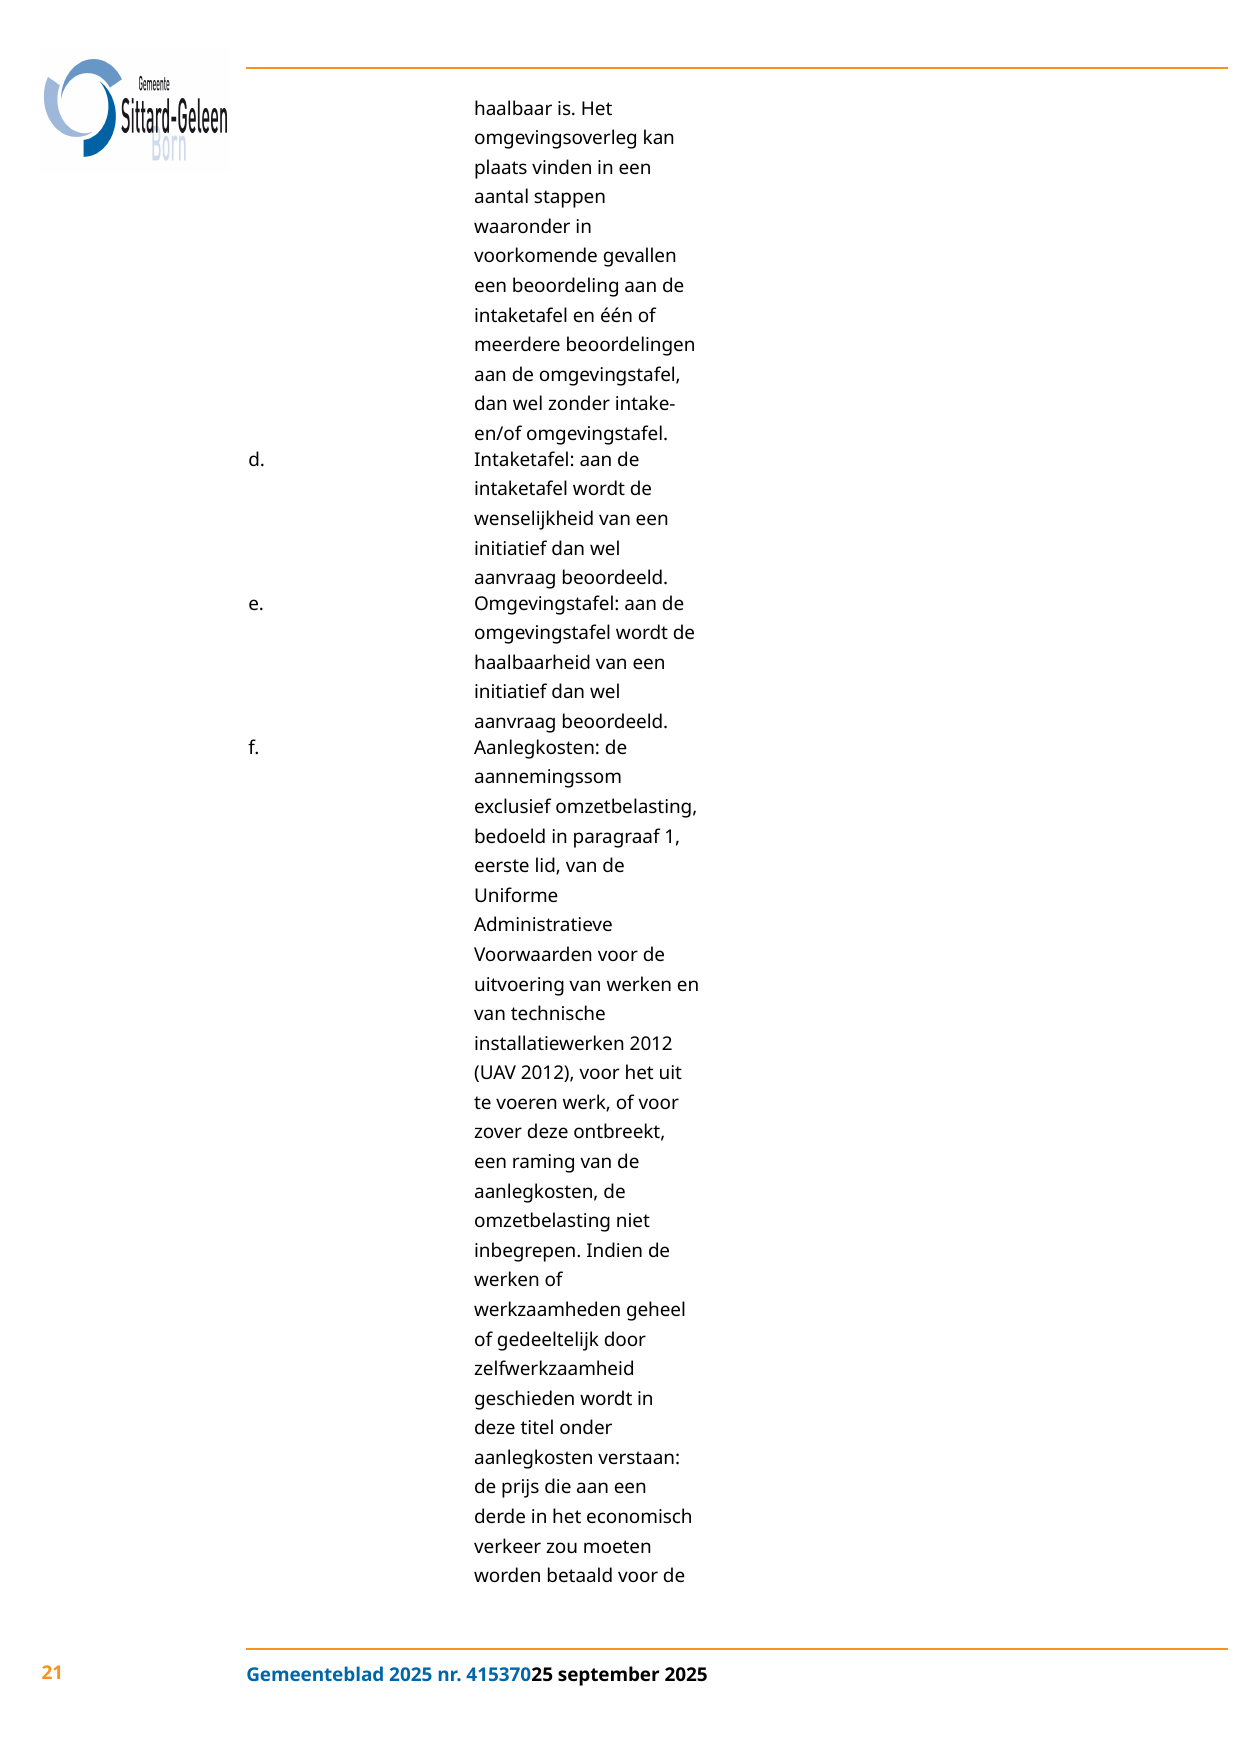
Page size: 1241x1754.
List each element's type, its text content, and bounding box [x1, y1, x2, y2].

table_cell [700, 95, 926, 446]
table_cell d. [248, 446, 474, 590]
table_cell [926, 95, 1152, 446]
table_cell [926, 734, 1152, 1588]
table_cell [700, 734, 926, 1588]
table_cell Intaketafel: aan de intaketafel wordt de wenselijkheid van een initiatief dan wel aanvraag beoordeeld. [474, 446, 700, 590]
table_cell [926, 446, 1152, 590]
table_cell [248, 95, 474, 446]
table_cell e. [248, 590, 474, 734]
picture [41, 47, 231, 172]
table_cell [700, 590, 926, 734]
table_cell [926, 590, 1152, 734]
table_cell haalbaar is. Het omgevingsoverleg kan plaats vinden in een aantal stappen waaronder in voorkomende gevallen een beoordeling aan de intaketafel en één of meerdere beoordelingen aan de omgevingstafel, dan wel zonder intake- en/of omgevingstafel. [474, 95, 700, 446]
table_cell f. [248, 734, 474, 1588]
table_cell Aanlegkosten: de aannemingssom exclusief omzetbelasting, bedoeld in paragraaf 1, eerste lid, van de Uniforme Administratieve Voorwaarden voor de uitvoering van werken en van technische installatiewerken 2012 (UAV 2012), voor het uit te voeren werk, of voor zover deze ontbreekt, een raming van de aanlegkosten, de omzetbelasting niet inbegrepen. Indien de werken of werkzaamheden geheel of gedeeltelijk door zelfwerkzaamheid geschieden wordt in deze titel onder aanlegkosten verstaan: de prijs die aan een derde in het economisch verkeer zou moeten worden betaald voor de [474, 734, 700, 1588]
table_cell Omgevingstafel: aan de omgevingstafel wordt de haalbaarheid van een initiatief dan wel aanvraag beoordeeld. [474, 590, 700, 734]
table_cell [700, 446, 926, 590]
